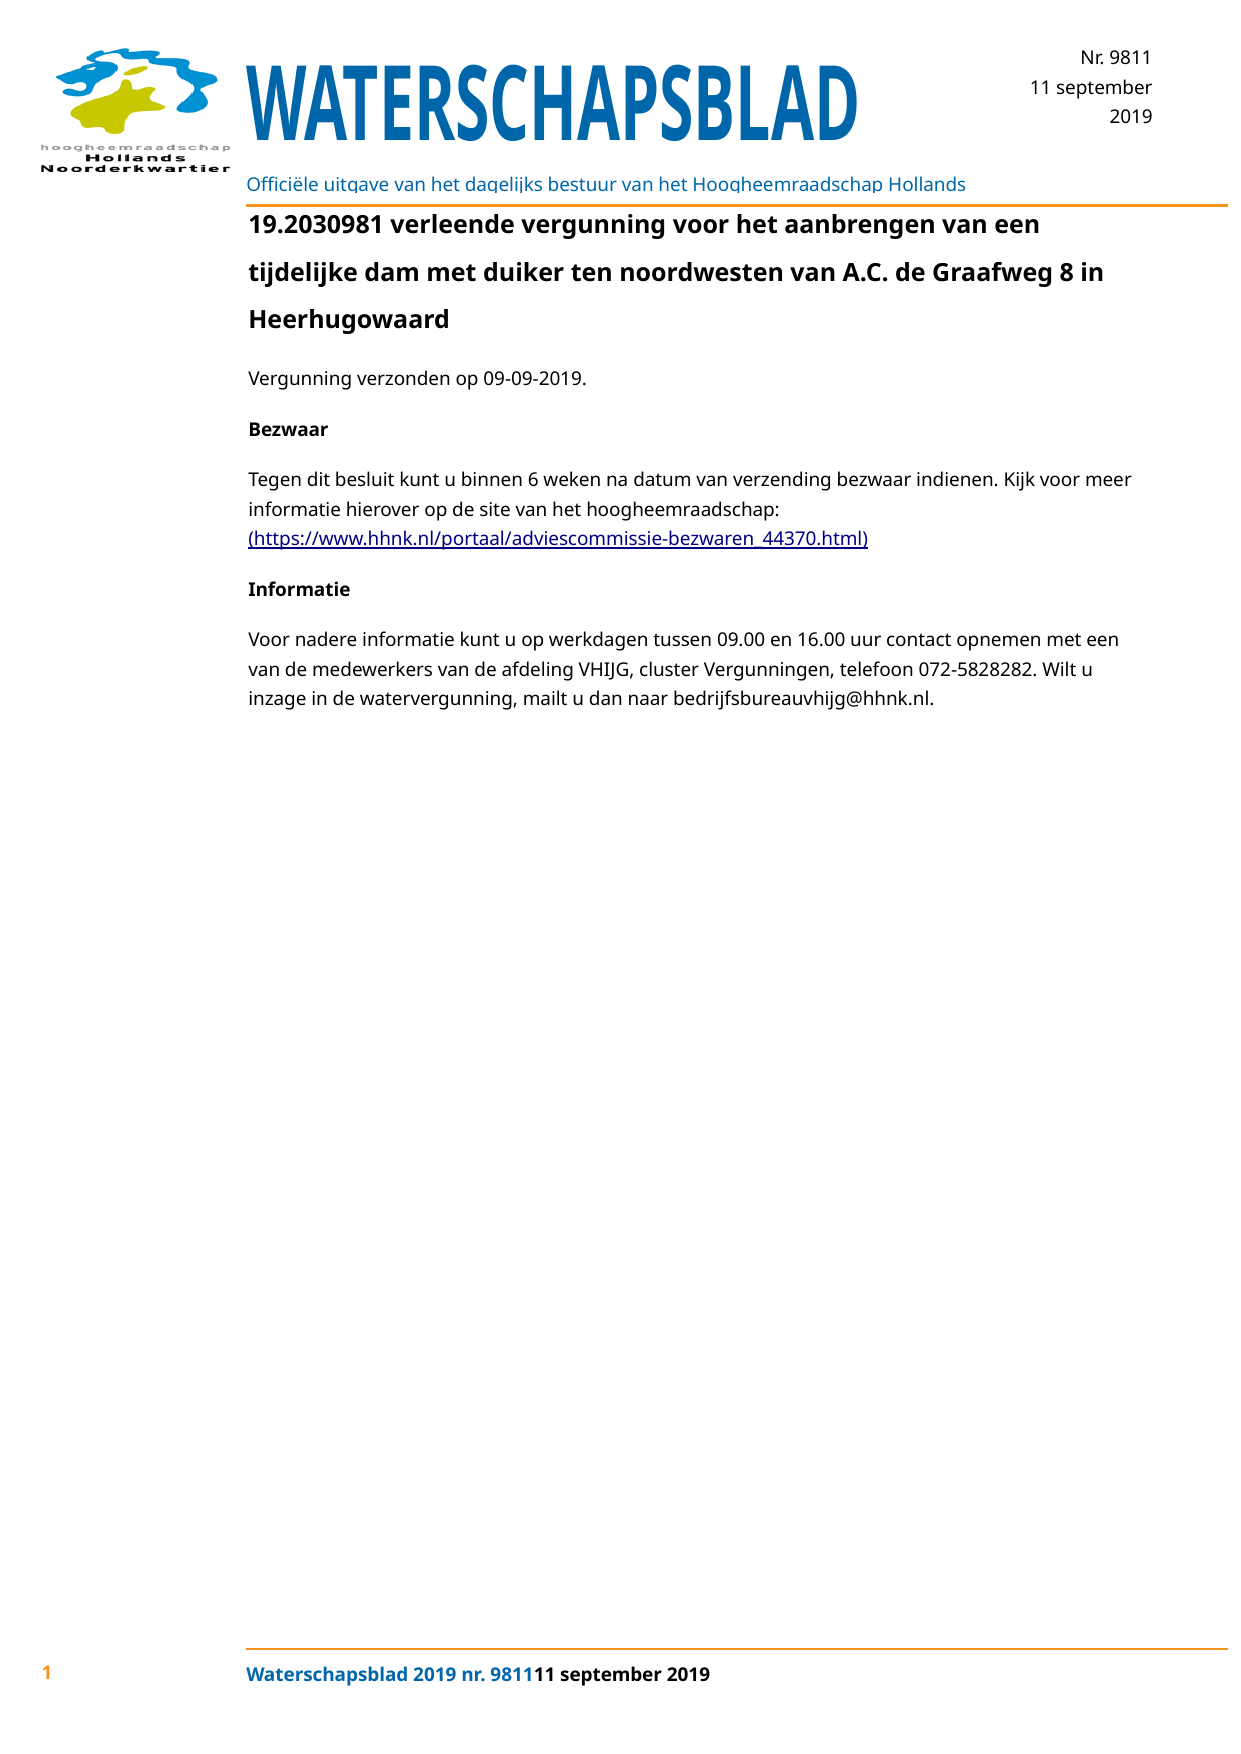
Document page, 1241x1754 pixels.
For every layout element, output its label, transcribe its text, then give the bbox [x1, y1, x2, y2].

text Tegen dit besluit kunt u binnen 6 weken na datum van verzending bezwaar indienen. Kijk voor meer informatie hierover op de site van het hoogheemraadschap: (https://www.hhnk.nl/portaal/adviescommissie-bezwaren_44370.html) [248, 466, 1152, 551]
text Informatie [248, 576, 1152, 602]
text Bezwaar [248, 416, 1152, 442]
text Voor nadere informatie kunt u op werkdagen tussen 09.00 en 16.00 uur contact opnemen met een van de medewerkers van de afdeling VHIJG, cluster Vergunningen, telefoon 072-5828282. Wilt u inzage in de watervergunning, mailt u dan naar bedrijfsbureauvhijg@hhnk.nl. [248, 626, 1152, 711]
text 19.2030981 verleende vergunning voor het aanbrengen van een tijdelijke dam met duiker ten noordwesten van A.C. de Graafweg 8 in Heerhugowaard [248, 207, 1152, 336]
picture [41, 47, 231, 172]
text Vergunning verzonden op 09-09-2019. [248, 366, 1152, 391]
